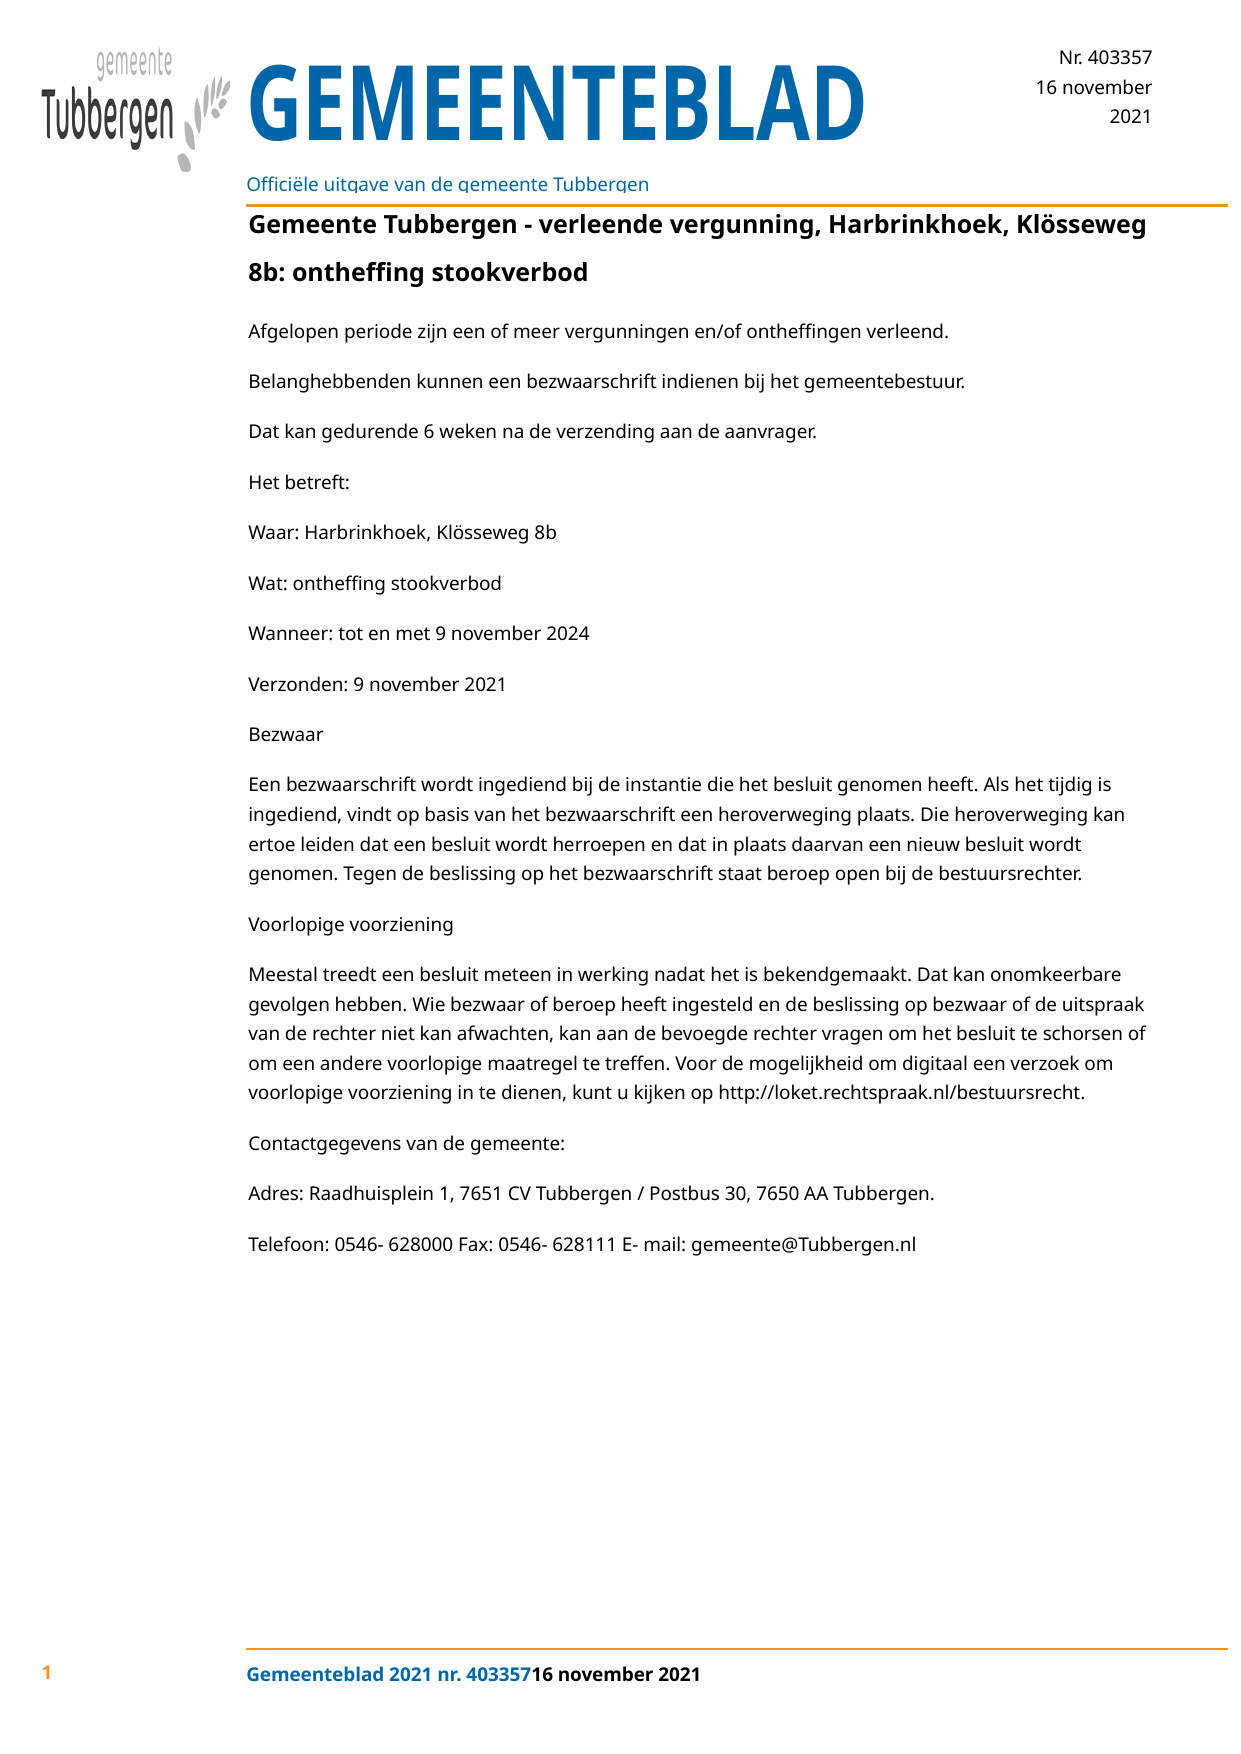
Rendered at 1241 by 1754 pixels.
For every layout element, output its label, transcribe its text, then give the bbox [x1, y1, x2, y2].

text Dat kan gedurende 6 weken na de verzending aan de aanvrager. [248, 419, 1152, 444]
text Contactgegevens van de gemeente: [248, 1130, 1152, 1156]
text Telefoon: 0546- 628000 Fax: 0546- 628111 E- mail: gemeente@Tubbergen.nl [248, 1231, 1152, 1257]
text Waar: Harbrinkhoek, Klösseweg 8b [248, 519, 1152, 545]
text Adres: Raadhuisplein 1, 7651 CV Tubbergen / Postbus 30, 7650 AA Tubbergen. [248, 1180, 1152, 1206]
text Verzonden: 9 november 2021 [248, 671, 1152, 697]
text Voorlopige voorziening [248, 911, 1152, 937]
text Meestal treedt een besluit meteen in werking nadat het is bekendgemaakt. Dat kan onomkeerbare gevolgen hebben. Wie bezwaar of beroep heeft ingesteld en de beslissing op bezwaar of de uitspraak van de rechter niet kan afwachten, kan aan de bevoegde rechter vragen om het besluit te schorsen of om een andere voorlopige maatregel te treffen. Voor de mogelijkheid om digitaal een verzoek om voorlopige voorziening in te dienen, kunt u kijken op http://loket.rechtspraak.nl/bestuursrecht. [248, 961, 1152, 1105]
text Een bezwaarschrift wordt ingediend bij de instantie die het besluit genomen heeft. Als het tijdig is ingediend, vindt op basis van het bezwaarschrift een heroverweging plaats. Die heroverweging kan ertoe leiden dat een besluit wordt herroepen en dat in plaats daarvan een nieuw besluit wordt genomen. Tegen de beslissing op het bezwaarschrift staat beroep open bij de bestuursrechter. [248, 772, 1152, 886]
text Belanghebbenden kunnen een bezwaarschrift indienen bij het gemeentebestuur. [248, 368, 1152, 394]
text Wat: ontheffing stookverbod [248, 570, 1152, 596]
text Gemeente Tubbergen - verleende vergunning, Harbrinkhoek, Klösseweg 8b: ontheffing stookverbod [248, 207, 1152, 288]
picture [41, 47, 231, 172]
text Wanneer: tot en met 9 november 2024 [248, 620, 1152, 646]
text Het betreft: [248, 469, 1152, 495]
text Afgelopen periode zijn een of meer vergunningen en/of ontheffingen verleend. [248, 318, 1152, 344]
text Bezwaar [248, 721, 1152, 747]
